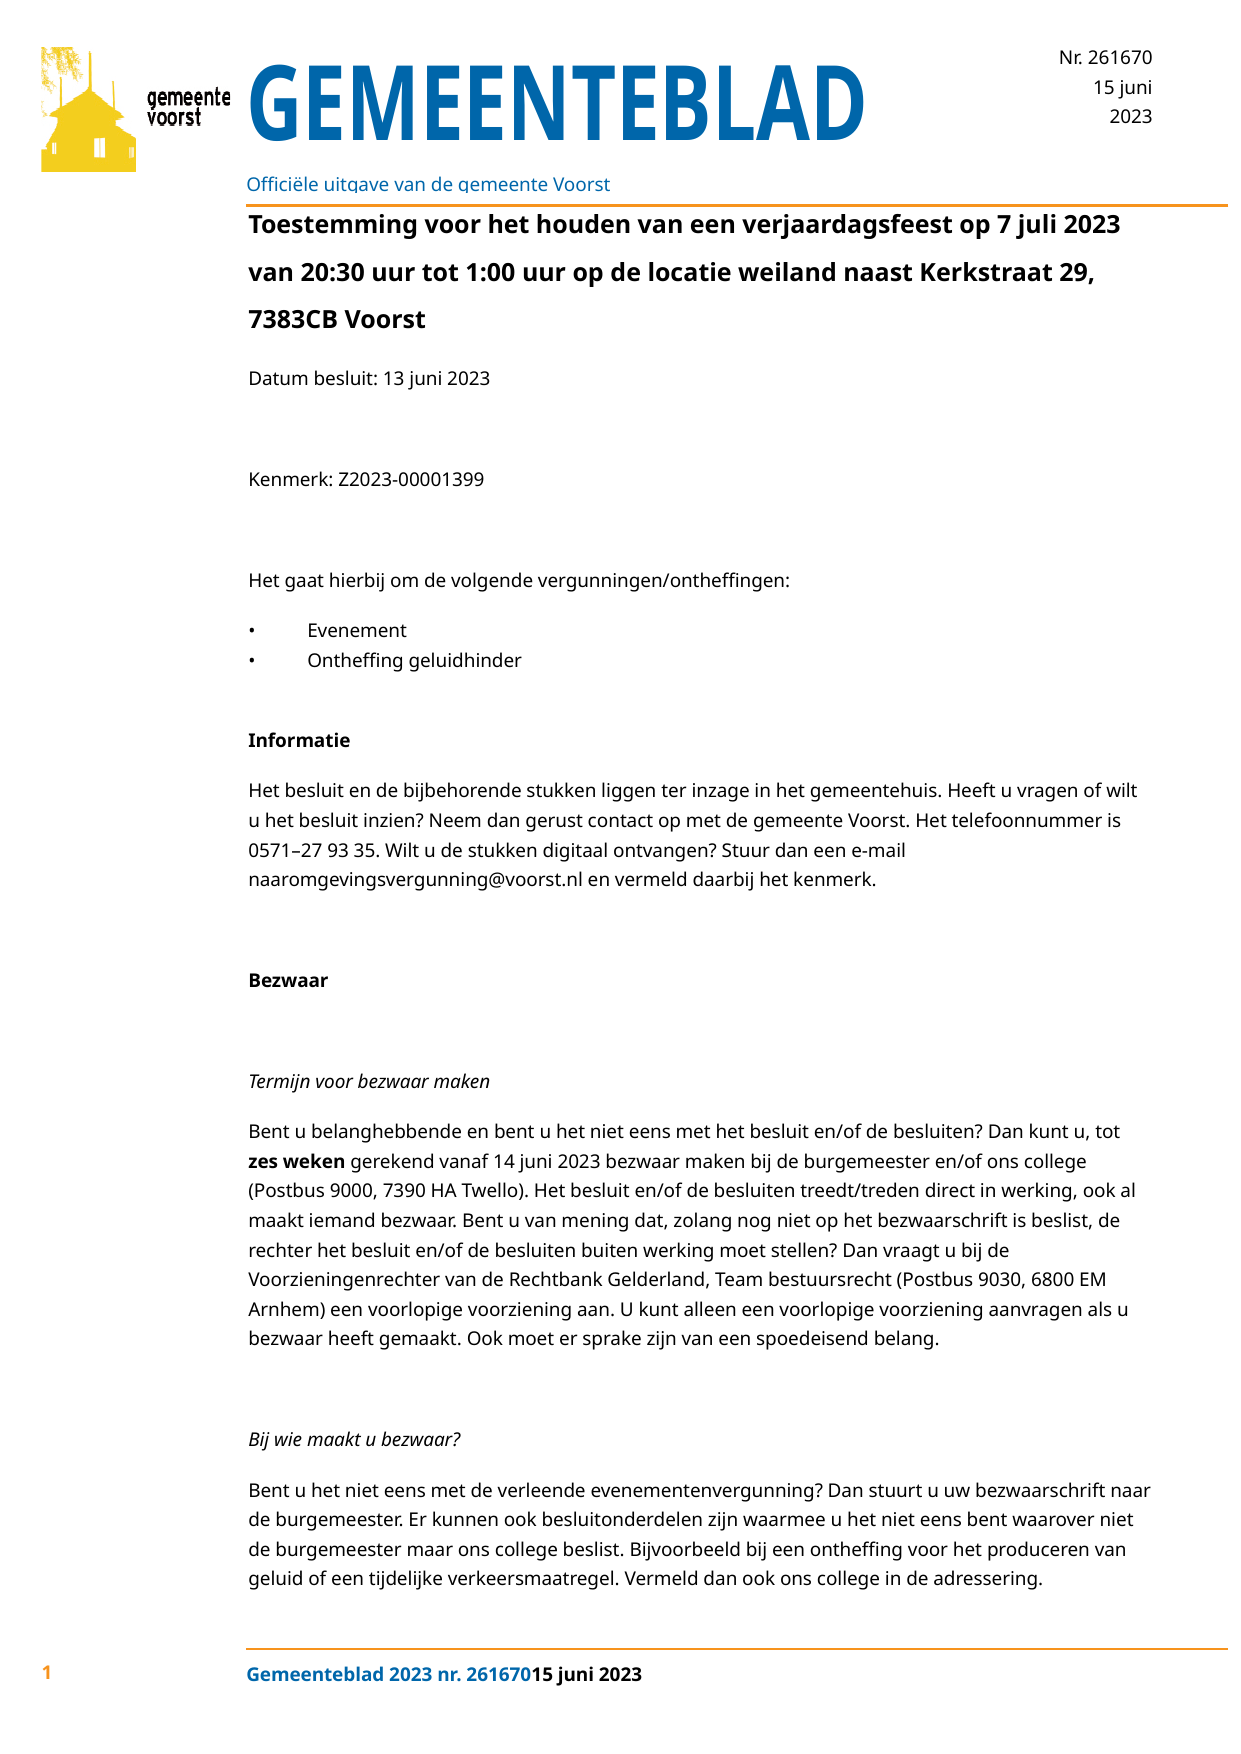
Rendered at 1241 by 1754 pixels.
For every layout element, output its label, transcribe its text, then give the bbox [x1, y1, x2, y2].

text Datum besluit: 13 juni 2023 [248, 366, 1152, 391]
text Termijn voor bezwaar maken [248, 1068, 1152, 1094]
text Het besluit en de bijbehorende stukken liggen ter inzage in het gemeentehuis. Heeft u vragen of wilt u het besluit inzien? Neem dan gerust contact op met de gemeente Voorst. Het telefoonnummer is 0571–27 93 35. Wilt u de stukken digitaal ontvangen? Stuur dan een e-mail naaromgevingsvergunning@voorst.nl en vermeld daarbij het kenmerk. [248, 778, 1152, 892]
list Evenement [248, 618, 1152, 643]
text Bij wie maakt u bezwaar? [248, 1426, 1152, 1452]
text Informatie [248, 727, 1152, 753]
list Ontheffing geluidhinder [248, 647, 1152, 673]
text Toestemming voor het houden van een verjaardagsfeest op 7 juli 2023 van 20:30 uur tot 1:00 uur op de locatie weiland naast Kerkstraat 29, 7383CB Voorst [248, 207, 1152, 336]
text Bent u belanghebbende en bent u het niet eens met het besluit en/of de besluiten? Dan kunt u, tot zes weken gerekend vanaf 14 juni 2023 bezwaar maken bij de burgemeester en/of ons college (Postbus 9000, 7390 HA Twello). Het besluit en/of de besluiten treedt/treden direct in werking, ook al maakt iemand bezwaar. Bent u van mening dat, zolang nog niet op het bezwaarschrift is beslist, de rechter het besluit en/of de besluiten buiten werking moet stellen? Dan vraagt u bij de Voorzieningenrechter van de Rechtbank Gelderland, Team bestuursrecht (Postbus 9030, 6800 EM Arnhem) een voorlopige voorziening aan. U kunt alleen een voorlopige voorziening aanvragen als u bezwaar heeft gemaakt. Ook moet er sprake zijn van een spoedeisend belang. [248, 1118, 1152, 1351]
text Bent u het niet eens met de verleende evenementenvergunning? Dan stuurt u uw bezwaarschrift naar de burgemeester. Er kunnen ook besluitonderdelen zijn waarmee u het niet eens bent waarover niet de burgemeester maar ons college beslist. Bijvoorbeeld bij een ontheffing voor het produceren van geluid of een tijdelijke verkeersmaatregel. Vermeld dan ook ons college in de adressering. [248, 1477, 1152, 1591]
text Kenmerk: Z2023-00001399 [248, 466, 1152, 492]
picture [41, 47, 231, 172]
text Het gaat hierbij om de volgende vergunningen/ontheffingen: [248, 567, 1152, 593]
text Bezwaar [248, 967, 1152, 993]
